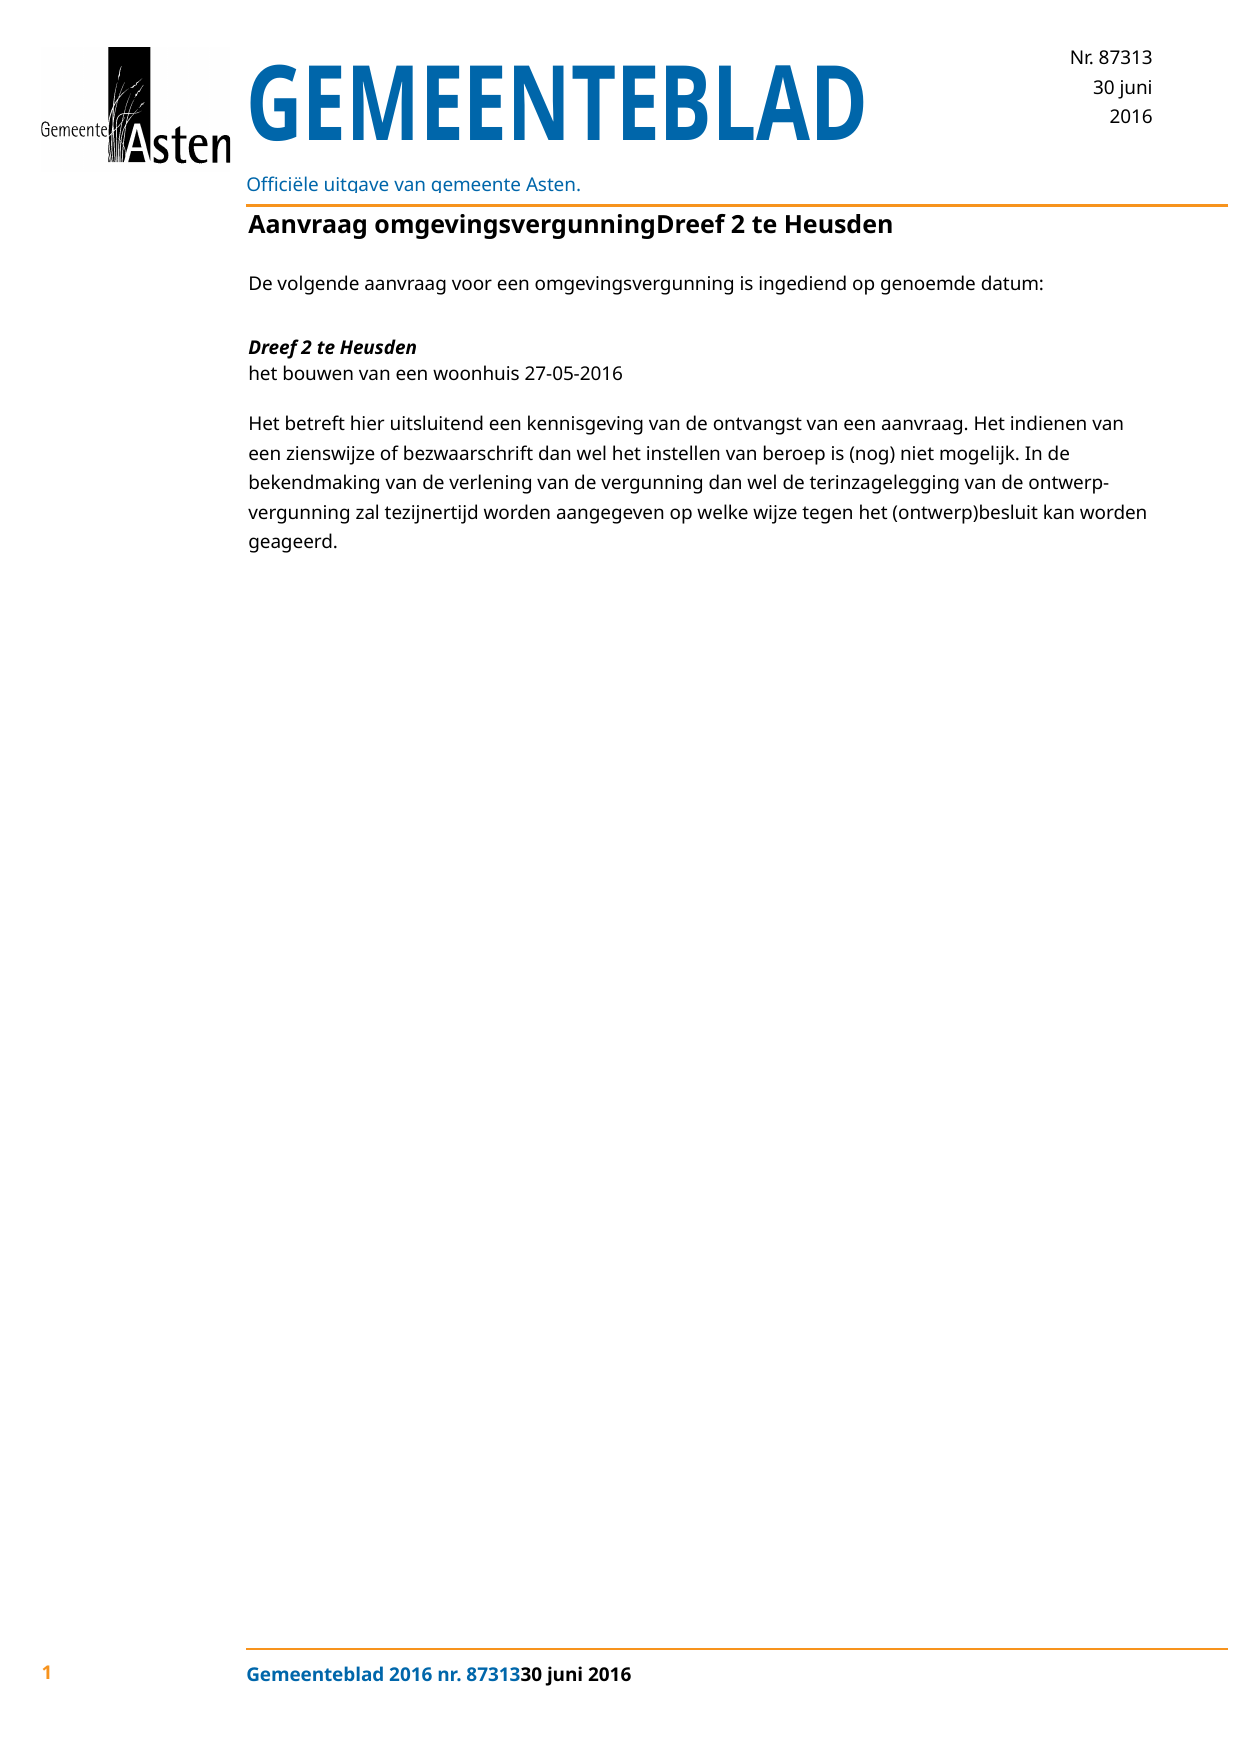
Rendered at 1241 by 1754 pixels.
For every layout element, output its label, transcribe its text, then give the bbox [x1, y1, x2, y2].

text De volgende aanvraag voor een omgevingsvergunning is ingediend op genoemde datum: [248, 270, 1152, 296]
text het bouwen van een woonhuis 27-05-2016 [248, 360, 1152, 386]
picture [41, 47, 231, 172]
text Het betreft hier uitsluitend een kennisgeving van de ontvangst van een aanvraag. Het indienen van een zienswijze of bezwaarschrift dan wel het instellen van beroep is (nog) niet mogelijk. In de bekendmaking van de verlening van de vergunning dan wel de terinzagelegging van de ontwerp-vergunning zal tezijnertijd worden aangegeven op welke wijze tegen het (ontwerp)besluit kan worden geageerd. [248, 410, 1152, 554]
text Aanvraag omgevingsvergunningDreef 2 te Heusden [248, 207, 1152, 241]
text Dreef 2 te Heusden [248, 334, 1152, 360]
